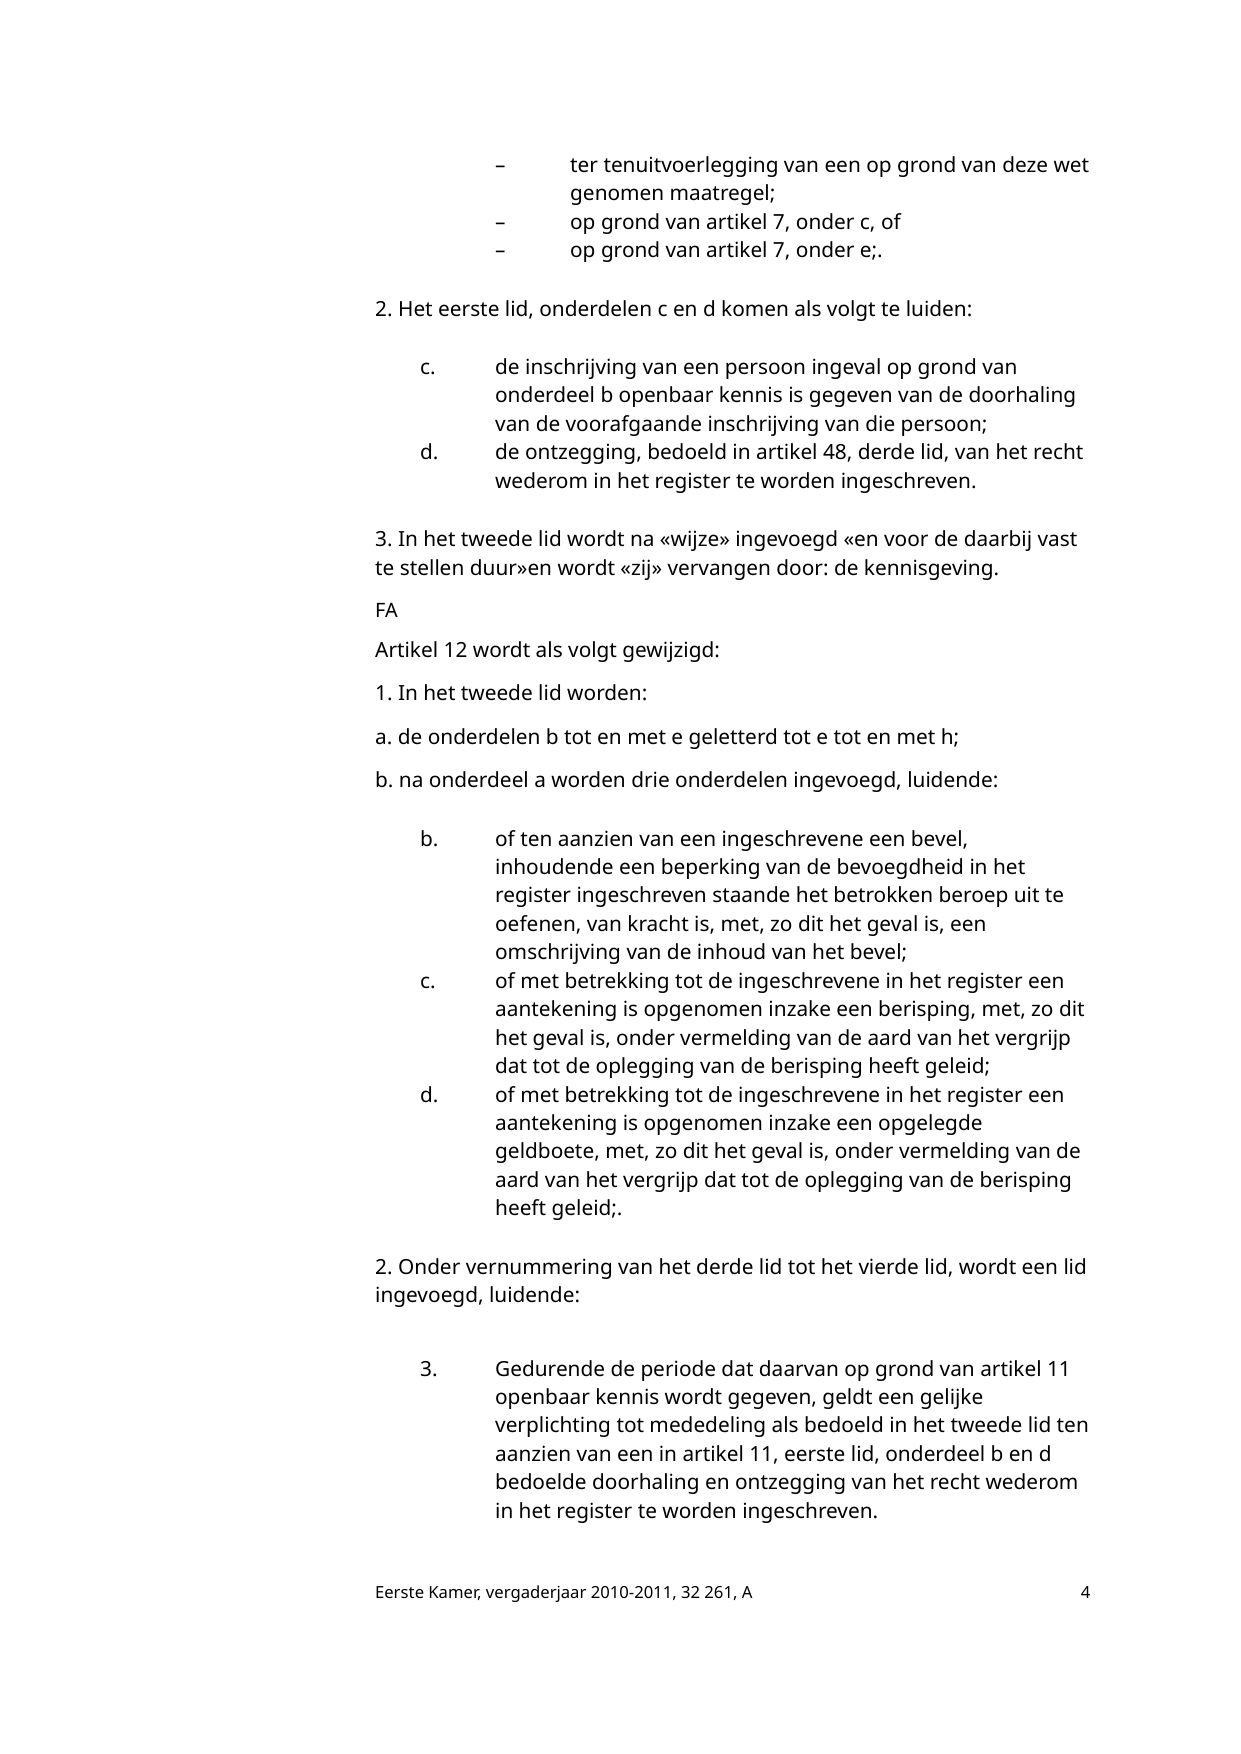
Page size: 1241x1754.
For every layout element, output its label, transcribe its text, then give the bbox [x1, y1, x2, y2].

text 3. In het tweede lid wordt na «wijze» ingevoegd «en voor de daarbij vast te stellen duur»en wordt «zij» vervangen door: de kennisgeving. [375, 524, 1090, 581]
list op grond van artikel 7, onder c, of [495, 207, 1090, 235]
list ter tenuitvoerlegging van een op grond van deze wet genomen maatregel; [495, 150, 1090, 207]
text FA [375, 596, 1090, 623]
list Gedurende de periode dat daarvan op grond van artikel 11 openbaar kennis wordt gegeven, geldt een gelijke verplichting tot mededeling als bedoeld in het tweede lid ten aanzien van een in artikel 11, eerste lid, onderdeel b en d bedoelde doorhaling en ontzegging van het recht wederom in het register te worden ingeschreven. [420, 1354, 1090, 1524]
list of met betrekking tot de ingeschrevene in het register een aantekening is opgenomen inzake een berisping, met, zo dit het geval is, onder vermelding van de aard van het vergrijp dat tot de oplegging van de berisping heeft geleid; [420, 966, 1090, 1080]
list of met betrekking tot de ingeschrevene in het register een aantekening is opgenomen inzake een opgelegde geldboete, met, zo dit het geval is, onder vermelding van de aard van het vergrijp dat tot de oplegging van de berisping heeft geleid;. [420, 1080, 1090, 1222]
list de ontzegging, bedoeld in artikel 48, derde lid, van het recht wederom in het register te worden ingeschreven. [420, 437, 1090, 494]
text 1. In het tweede lid worden: [375, 678, 1090, 707]
text Artikel 12 wordt als volgt gewijzigd: [375, 635, 1090, 663]
text 2. Onder vernummering van het derde lid tot het vierde lid, wordt een lid ingevoegd, luidende: [375, 1252, 1090, 1309]
list de inschrijving van een persoon ingeval op grond van onderdeel b openbaar kennis is gegeven van de doorhaling van de voorafgaande inschrijving van die persoon; [420, 352, 1090, 437]
text 2. Het eerste lid, onderdelen c en d komen als volgt te luiden: [375, 294, 1090, 322]
text a. de onderdelen b tot en met e geletterd tot e tot en met h; [375, 722, 1090, 750]
list op grond van artikel 7, onder e;. [495, 235, 1090, 264]
text b. na onderdeel a worden drie onderdelen ingevoegd, luidende: [375, 765, 1090, 794]
list of ten aanzien van een ingeschrevene een bevel, inhoudende een beperking van de bevoegdheid in het register ingeschreven staande het betrokken beroep uit te oefenen, van kracht is, met, zo dit het geval is, een omschrijving van de inhoud van het bevel; [420, 824, 1090, 966]
